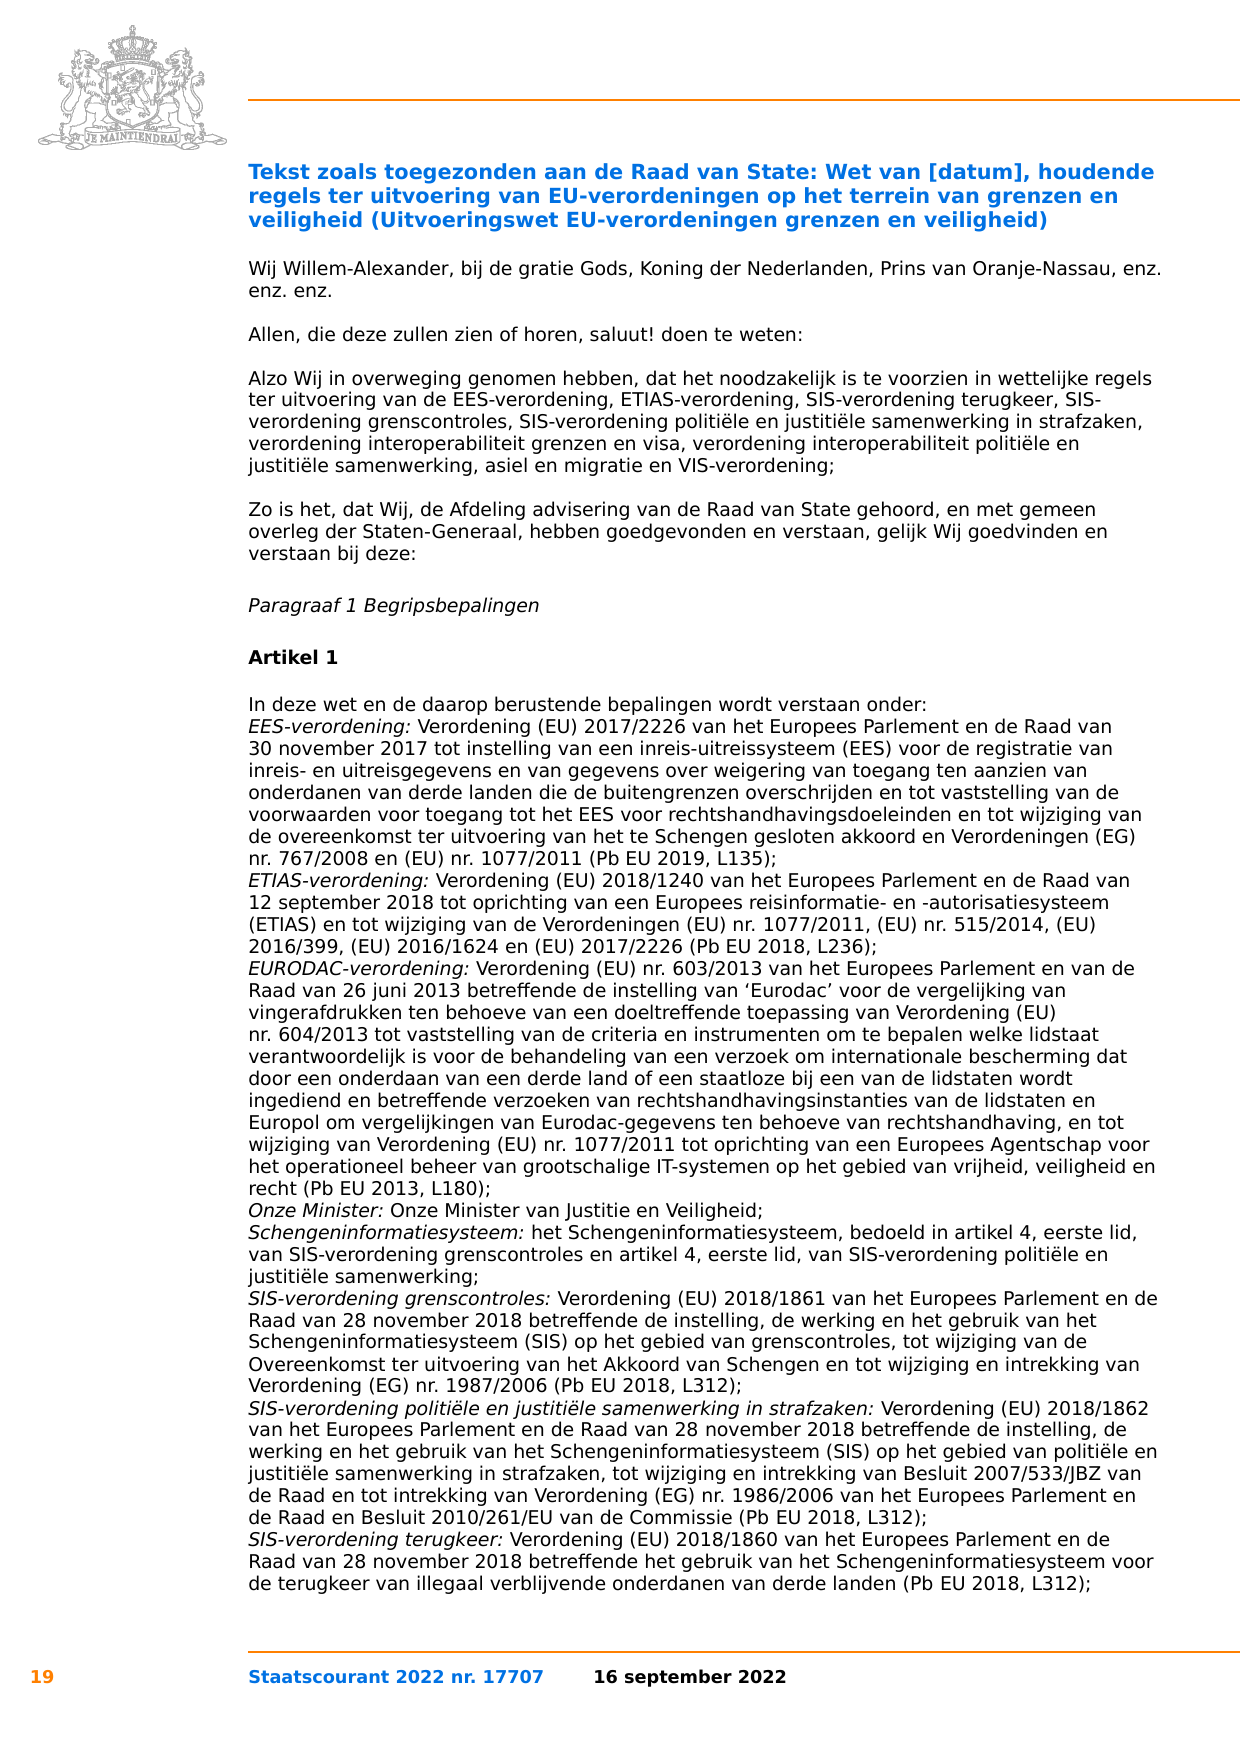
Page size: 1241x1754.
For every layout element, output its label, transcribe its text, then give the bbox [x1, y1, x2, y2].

text Allen, die deze zullen zien of horen, saluut! doen te weten: [248, 323, 1163, 346]
text Alzo Wij in overweging genomen hebben, dat het noodzakelijk is te voorzien in wettelijke regels ter uitvoering van de EES-verordening, ETIAS-verordening, SIS-verordening terugkeer, SIS-verordening grenscontroles, SIS-verordening politiële en justitiële samenwerking in strafzaken, verordening interoperabiliteit grenzen en visa, verordening interoperabiliteit politiële en justitiële samenwerking, asiel en migratie en VIS-verordening; [248, 367, 1163, 477]
text In deze wet en de daarop berustende bepalingen wordt verstaan onder: [248, 694, 1163, 716]
text Zo is het, dat Wij, de Afdeling advisering van de Raad van State gehoord, en met gemeen overleg der Staten-Generaal, hebben goedgevonden en verstaan, gelijk Wij goedvinden en verstaan bij deze: [248, 499, 1163, 565]
subtitle Paragraaf 1 Begripsbepalingen [248, 595, 1163, 617]
text SIS-verordening terugkeer: Verordening (EU) 2018/1860 van het Europees Parlement en de Raad van 28 november 2018 betreffende het gebruik van het Schengeninformatiesysteem voor de terugkeer van illegaal verblijvende onderdanen van derde landen (Pb EU 2018, L312); [248, 1529, 1163, 1595]
subtitle Artikel 1 [248, 647, 1163, 669]
text EES-verordening: Verordening (EU) 2017/2226 van het Europees Parlement en de Raad van 30 november 2017 tot instelling van een inreis-uitreissysteem (EES) voor de registratie van inreis- en uitreisgegevens en van gegevens over weigering van toegang ten aanzien van onderdanen van derde landen die de buitengrenzen overschrijden en tot vaststelling van de voorwaarden voor toegang tot het EES voor rechtshandhavingsdoeleinden en tot wijziging van de overeenkomst ter uitvoering van het te Schengen gesloten akkoord en Verordeningen (EG) nr. 767/2008 en (EU) nr. 1077/2011 (Pb EU 2019, L135); [248, 716, 1163, 870]
text SIS-verordening grenscontroles: Verordening (EU) 2018/1861 van het Europees Parlement en de Raad van 28 november 2018 betreffende de instelling, de werking en het gebruik van het Schengeninformatiesysteem (SIS) op het gebied van grenscontroles, tot wijziging van de Overeenkomst ter uitvoering van het Akkoord van Schengen en tot wijziging en intrekking van Verordening (EG) nr. 1987/2006 (Pb EU 2018, L312); [248, 1287, 1163, 1397]
text Schengeninformatiesysteem: het Schengeninformatiesysteem, bedoeld in artikel 4, eerste lid, van SIS-verordening grenscontroles en artikel 4, eerste lid, van SIS-verordening politiële en justitiële samenwerking; [248, 1222, 1163, 1287]
text SIS-verordening politiële en justitiële samenwerking in strafzaken: Verordening (EU) 2018/1862 van het Europees Parlement en de Raad van 28 november 2018 betreffende de instelling, de werking en het gebruik van het Schengeninformatiesysteem (SIS) op het gebied van politiële en justitiële samenwerking in strafzaken, tot wijziging en intrekking van Besluit 2007/533/JBZ van de Raad en tot intrekking van Verordening (EG) nr. 1986/2006 van het Europees Parlement en de Raad en Besluit 2010/261/EU van de Commissie (Pb EU 2018, L312); [248, 1397, 1163, 1529]
text Wij Willem-Alexander, bij de gratie Gods, Koning der Nederlanden, Prins van Oranje-Nassau, enz. enz. enz. [248, 258, 1163, 302]
text EURODAC-verordening: Verordening (EU) nr. 603/2013 van het Europees Parlement en van de Raad van 26 juni 2013 betreffende de instelling van ‘Eurodac’ voor de vergelijking van vingerafdrukken ten behoeve van een doeltreffende toepassing van Verordening (EU) nr. 604/2013 tot vaststelling van de criteria en instrumenten om te bepalen welke lidstaat verantwoordelijk is voor de behandeling van een verzoek om internationale bescherming dat door een onderdaan van een derde land of een staatloze bij een van de lidstaten wordt ingediend en betreffende verzoeken van rechtshandhavingsinstanties van de lidstaten en Europol om vergelijkingen van Eurodac-gegevens ten behoeve van rechtshandhaving, en tot wijziging van Verordening (EU) nr. 1077/2011 tot oprichting van een Europees Agentschap voor het operationeel beheer van grootschalige IT-systemen op het gebied van vrijheid, veiligheid en recht (Pb EU 2013, L180); [248, 958, 1163, 1199]
picture [38, 25, 227, 150]
text ETIAS-verordening: Verordening (EU) 2018/1240 van het Europees Parlement en de Raad van 12 september 2018 tot oprichting van een Europees reisinformatie- en -autorisatiesysteem (ETIAS) en tot wijziging van de Verordeningen (EU) nr. 1077/2011, (EU) nr. 515/2014, (EU) 2016/399, (EU) 2016/1624 en (EU) 2017/2226 (Pb EU 2018, L236); [248, 870, 1163, 958]
text Onze Minister: Onze Minister van Justitie en Veiligheid; [248, 1199, 1163, 1222]
subtitle Tekst zoals toegezonden aan de Raad van State: Wet van [datum], houdende regels ter uitvoering van EU-verordeningen op het terrein van grenzen en veiligheid (Uitvoeringswet EU-verordeningen grenzen en veiligheid) [248, 160, 1163, 233]
